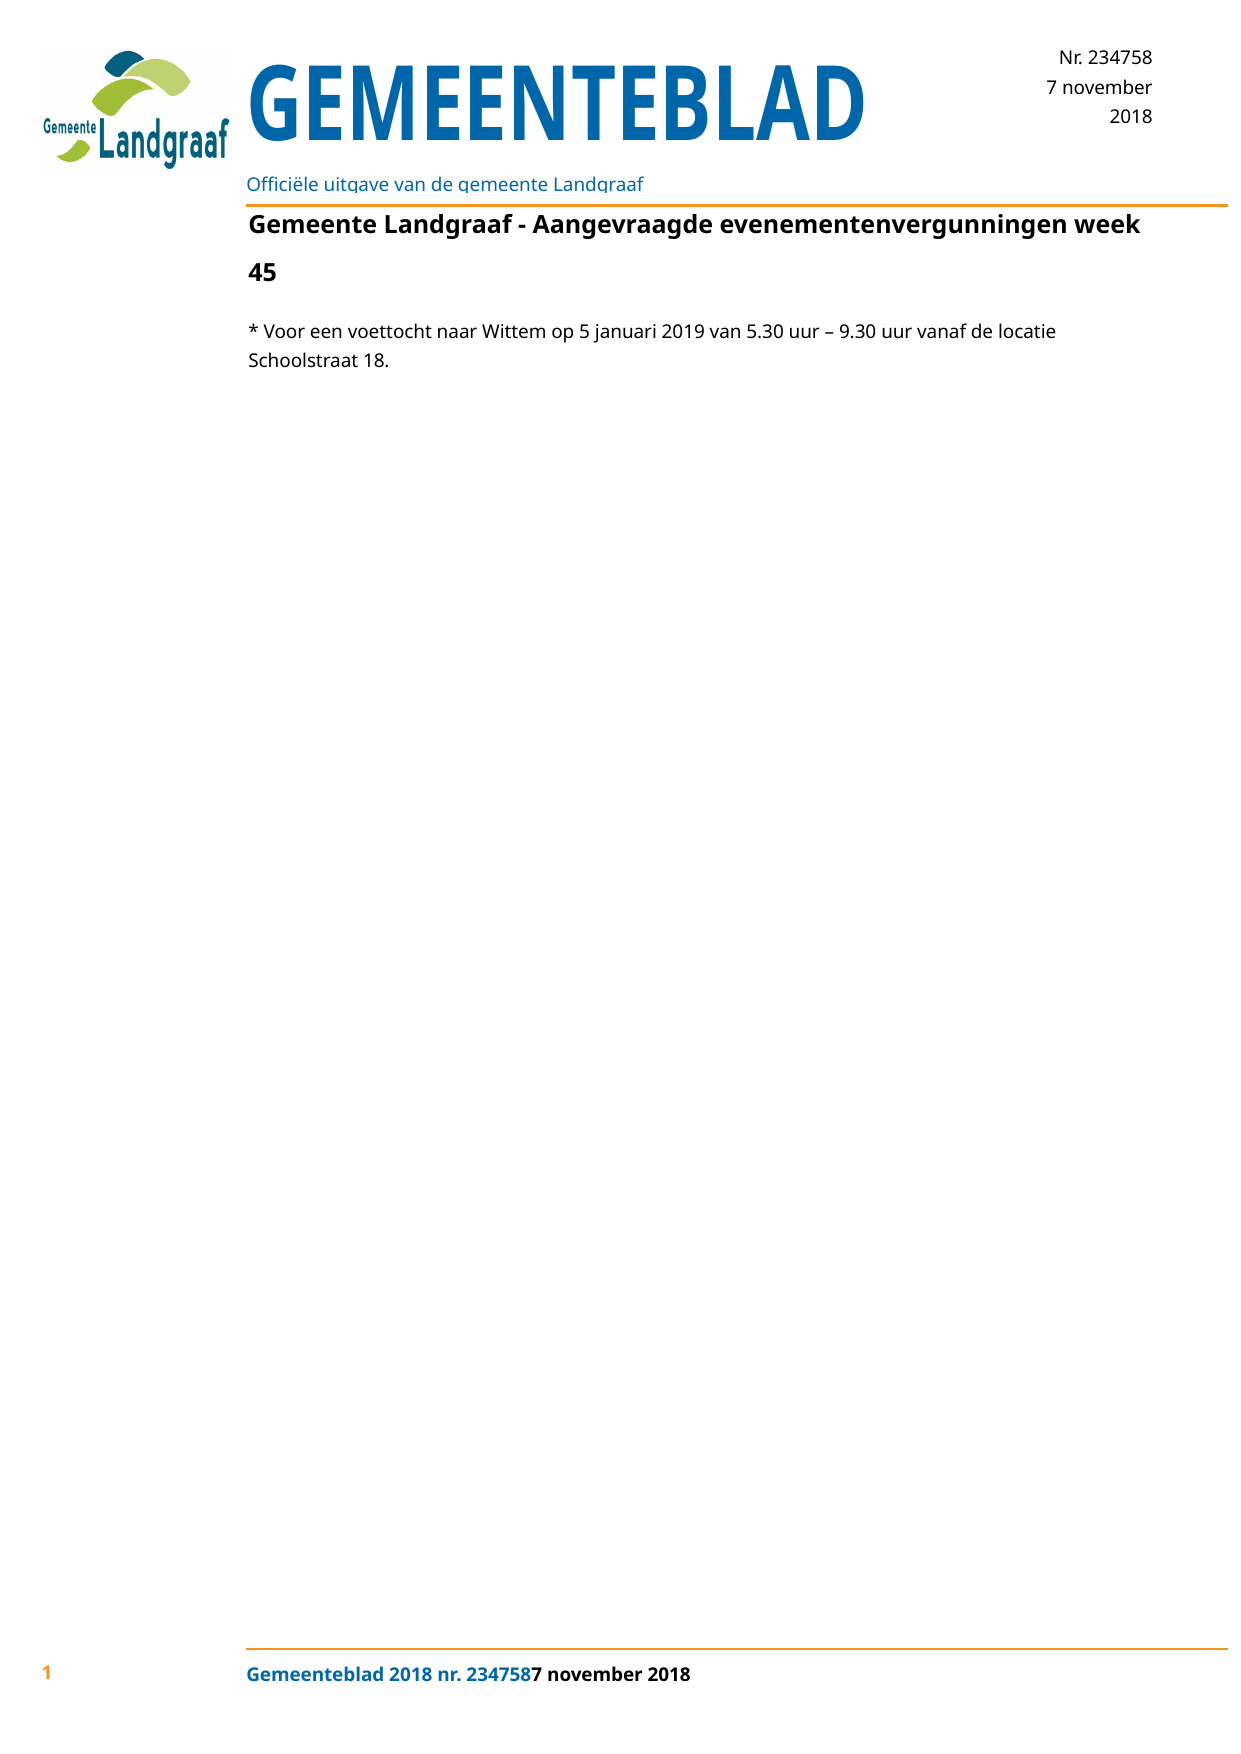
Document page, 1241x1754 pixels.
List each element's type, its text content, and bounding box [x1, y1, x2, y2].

picture [41, 47, 231, 172]
text Gemeente Landgraaf - Aangevraagde evenementenvergunningen week 45 [248, 207, 1152, 288]
text * Voor een voettocht naar Wittem op 5 januari 2019 van 5.30 uur – 9.30 uur vanaf de locatie Schoolstraat 18. [248, 318, 1152, 373]
